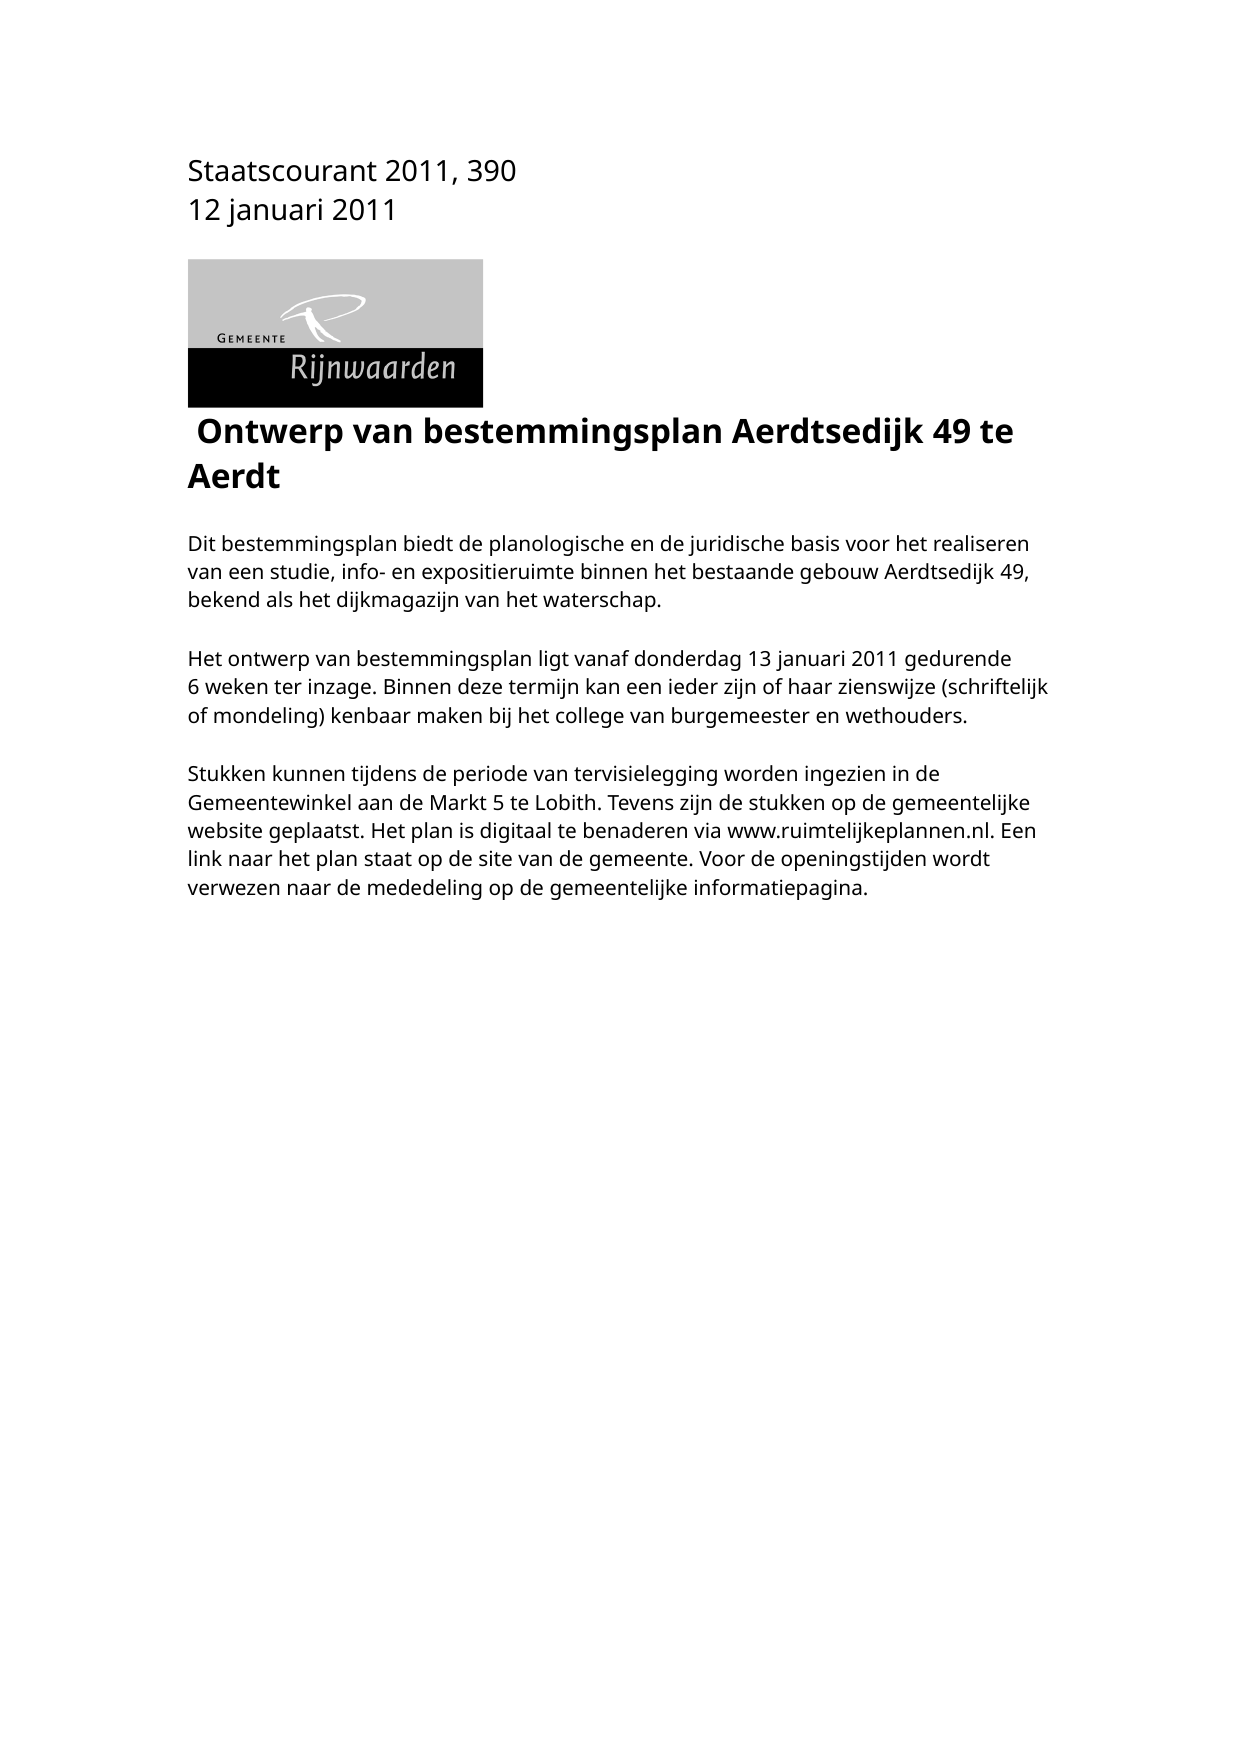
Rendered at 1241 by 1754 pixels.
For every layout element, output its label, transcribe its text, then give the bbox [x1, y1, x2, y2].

text Het ontwerp van bestemmingsplan ligt vanaf donderdag 13 januari 2011 gedurende 6 weken ter inzage. Binnen deze termijn kan een ieder zijn of haar zienswijze (schriftelijk of mondeling) kenbaar maken bij het college van burgemeester en wethouders. [187, 644, 1053, 729]
picture [187, 258, 484, 408]
text Stukken kunnen tijdens de periode van tervisielegging worden ingezien in de Gemeentewinkel aan de Markt 5 te Lobith. Tevens zijn de stukken op de gemeentelijke website geplaatst. Het plan is digitaal te benaderen via www.ruimtelijkeplannen.nl. Een link naar het plan staat op de site van de gemeente. Voor de openingstijden wordt verwezen naar de mededeling op de gemeentelijke informatiepagina. [187, 759, 1053, 901]
subtitle Ontwerp van bestemmingsplan Aerdtsedijk 49 te Aerdt [187, 271, 1053, 499]
text 12 januari 2011 [187, 190, 1053, 229]
text Dit bestemmingsplan biedt de planologische en de juridische basis voor het realiseren van een studie, info- en expositieruimte binnen het bestaande gebouw Aerdtsedijk 49, bekend als het dijkmagazijn van het waterschap. [187, 529, 1053, 614]
text Staatscourant 2011, 390 [187, 150, 1053, 190]
